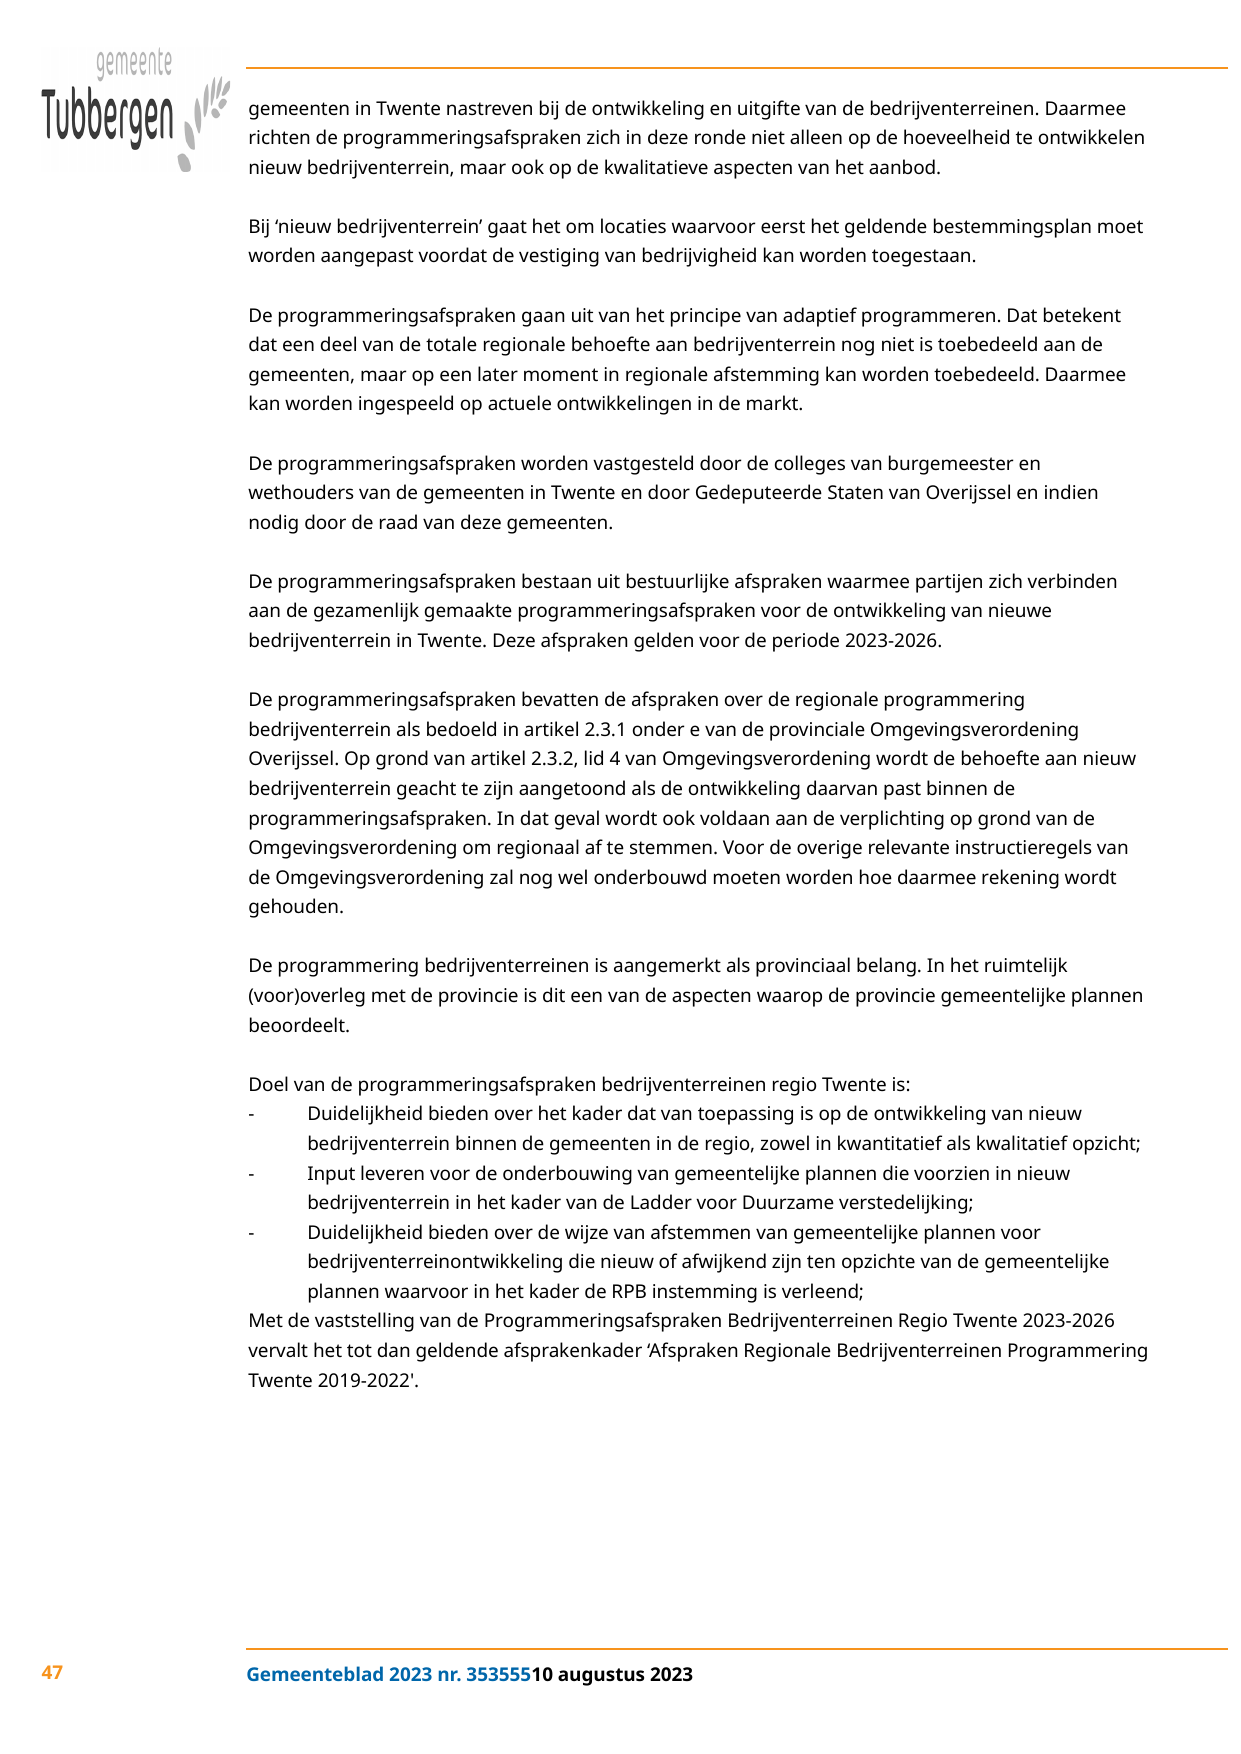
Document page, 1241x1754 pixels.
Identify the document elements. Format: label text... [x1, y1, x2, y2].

list Duidelijkheid bieden over de wijze van afstemmen van gemeentelijke plannen voor bedrijventerreinontwikkeling die nieuw of afwijkend zijn ten opzichte van de gemeentelijke plannen waarvoor in het kader de RPB instemming is verleend; [248, 1219, 1152, 1304]
text De programmeringsafspraken gaan uit van het principe van adaptief programmeren. Dat betekent dat een deel van de totale regionale behoefte aan bedrijventerrein nog niet is toebedeeld aan de gemeenten, maar op een later moment in regionale afstemming kan worden toebedeeld. Daarmee kan worden ingespeeld op actuele ontwikkelingen in de markt. [248, 302, 1152, 416]
list Duidelijkheid bieden over het kader dat van toepassing is op de ontwikkeling van nieuw bedrijventerrein binnen de gemeenten in de regio, zowel in kwantitatief als kwalitatief opzicht; [248, 1101, 1152, 1156]
list Input leveren voor de onderbouwing van gemeentelijke plannen die voorzien in nieuw bedrijventerrein in het kader van de Ladder voor Duurzame verstedelijking; [248, 1160, 1152, 1215]
text De programmeringsafspraken worden vastgesteld door de colleges van burgemeester en wethouders van de gemeenten in Twente en door Gedeputeerde Staten van Overijssel en indien nodig door de raad van deze gemeenten. [248, 450, 1152, 535]
text Bij ‘nieuw bedrijventerrein’ gaat het om locaties waarvoor eerst het geldende bestemmingsplan moet worden aangepast voordat de vestiging van bedrijvigheid kan worden toegestaan. [248, 213, 1152, 268]
text Doel van de programmeringsafspraken bedrijventerreinen regio Twente is: [248, 1071, 1152, 1097]
text De programmeringsafspraken bevatten de afspraken over de regionale programmering bedrijventerrein als bedoeld in artikel 2.3.1 onder e van de provinciale Omgevingsverordening Overijssel. Op grond van artikel 2.3.2, lid 4 van Omgevingsverordening wordt de behoefte aan nieuw bedrijventerrein geacht te zijn aangetoond als de ontwikkeling daarvan past binnen de programmeringsafspraken. In dat geval wordt ook voldaan aan de verplichting op grond van de Omgevingsverordening om regionaal af te stemmen. Voor de overige relevante instructieregels van de Omgevingsverordening zal nog wel onderbouwd moeten worden hoe daarmee rekening wordt gehouden. [248, 686, 1152, 919]
text De programmering bedrijventerreinen is aangemerkt als provinciaal belang. In het ruimtelijk (voor)overleg met de provincie is dit een van de aspecten waarop de provincie gemeentelijke plannen beoordeelt. [248, 953, 1152, 1038]
text De programmeringsafspraken bestaan uit bestuurlijke afspraken waarmee partijen zich verbinden aan de gezamenlijk gemaakte programmeringsafspraken voor de ontwikkeling van nieuwe bedrijventerrein in Twente. Deze afspraken gelden voor de periode 2023-2026. [248, 568, 1152, 653]
text Met de vaststelling van de Programmeringsafspraken Bedrijventerreinen Regio Twente 2023-2026 vervalt het tot dan geldende afsprakenkader ‘Afspraken Regionale Bedrijventerreinen Programmering Twente 2019-2022'. [248, 1308, 1152, 1393]
picture [41, 47, 231, 172]
text gemeenten in Twente nastreven bij de ontwikkeling en uitgifte van de bedrijventerreinen. Daarmee richten de programmeringsafspraken zich in deze ronde niet alleen op de hoeveelheid te ontwikkelen nieuw bedrijventerrein, maar ook op de kwalitatieve aspecten van het aanbod. [248, 95, 1152, 180]
